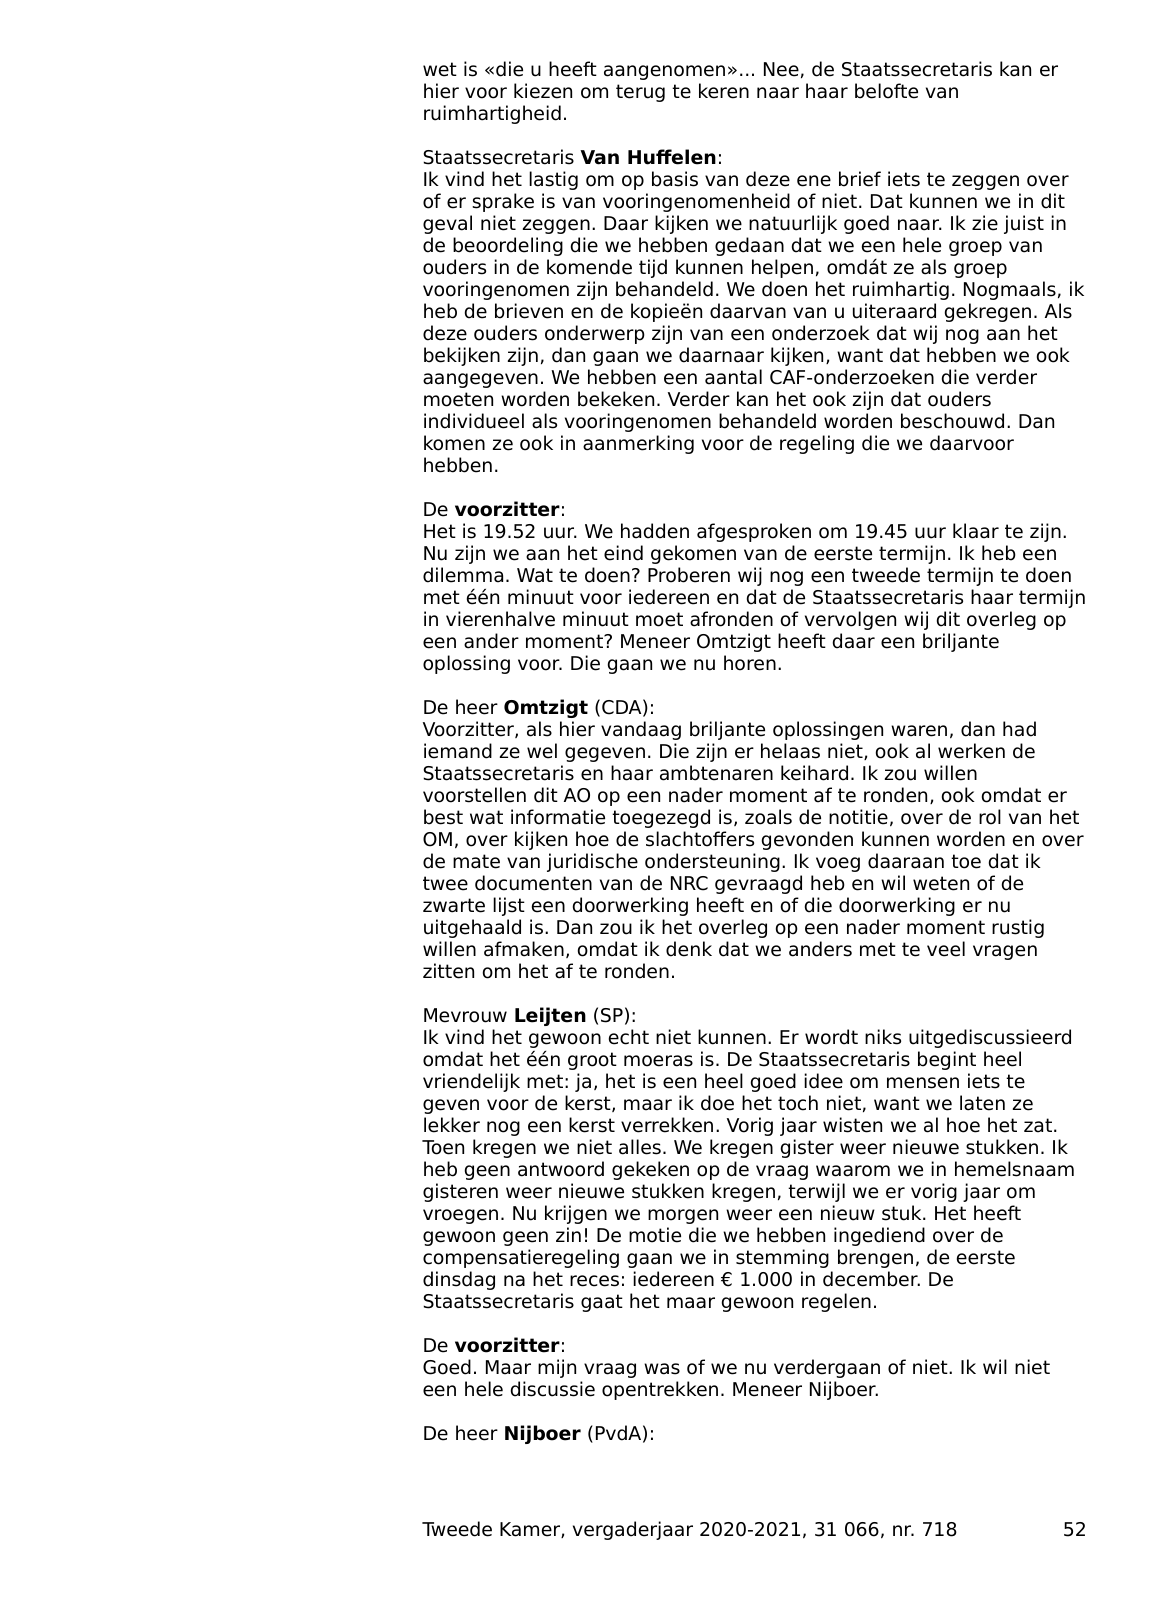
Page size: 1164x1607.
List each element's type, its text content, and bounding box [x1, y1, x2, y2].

text Ik vind het gewoon echt niet kunnen. Er wordt niks uitgediscussieerd omdat het één groot moeras is. De Staatssecretaris begint heel vriendelijk met: ja, het is een heel goed idee om mensen iets te geven voor de kerst, maar ik doe het toch niet, want we laten ze lekker nog een kerst verrekken. Vorig jaar wisten we al hoe het zat. Toen kregen we niet alles. We kregen gister weer nieuwe stukken. Ik heb geen antwoord gekeken op de vraag waarom we in hemelsnaam gisteren weer nieuwe stukken kregen, terwijl we er vorig jaar om vroegen. Nu krijgen we morgen weer een nieuw stuk. Het heeft gewoon geen zin! De motie die we hebben ingediend over de compensatieregeling gaan we in stemming brengen, de eerste dinsdag na het reces: iedereen € 1.000 in december. De Staatssecretaris gaat het maar gewoon regelen. [422, 1027, 1087, 1313]
text De heer Nijboer (PvdA): [422, 1423, 1087, 1445]
text Mevrouw Leijten (SP): [422, 1005, 1087, 1027]
text De voorzitter: [422, 1335, 1087, 1357]
text Voorzitter, als hier vandaag briljante oplossingen waren, dan had iemand ze wel gegeven. Die zijn er helaas niet, ook al werken de Staatssecretaris en haar ambtenaren keihard. Ik zou willen voorstellen dit AO op een nader moment af te ronden, ook omdat er best wat informatie toegezegd is, zoals de notitie, over de rol van het OM, over kijken hoe de slachtoffers gevonden kunnen worden en over de mate van juridische ondersteuning. Ik voeg daaraan toe dat ik twee documenten van de NRC gevraagd heb en wil weten of de zwarte lijst een doorwerking heeft en of die doorwerking er nu uitgehaald is. Dan zou ik het overleg op een nader moment rustig willen afmaken, omdat ik denk dat we anders met te veel vragen zitten om het af te ronden. [422, 719, 1087, 983]
text Goed. Maar mijn vraag was of we nu verdergaan of niet. Ik wil niet een hele discussie opentrekken. Meneer Nijboer. [422, 1357, 1087, 1401]
text Ik vind het lastig om op basis van deze ene brief iets te zeggen over of er sprake is van vooringenomenheid of niet. Dat kunnen we in dit geval niet zeggen. Daar kijken we natuurlijk goed naar. Ik zie juist in de beoordeling die we hebben gedaan dat we een hele groep van ouders in de komende tijd kunnen helpen, omdát ze als groep vooringenomen zijn behandeld. We doen het ruimhartig. Nogmaals, ik heb de brieven en de kopieën daarvan van u uiteraard gekregen. Als deze ouders onderwerp zijn van een onderzoek dat wij nog aan het bekijken zijn, dan gaan we daarnaar kijken, want dat hebben we ook aangegeven. We hebben een aantal CAF-onderzoeken die verder moeten worden bekeken. Verder kan het ook zijn dat ouders individueel als vooringenomen behandeld worden beschouwd. Dan komen ze ook in aanmerking voor de regeling die we daarvoor hebben. [422, 169, 1087, 477]
text Staatssecretaris Van Huffelen: [422, 147, 1087, 169]
text Het is 19.52 uur. We hadden afgesproken om 19.45 uur klaar te zijn. Nu zijn we aan het eind gekomen van de eerste termijn. Ik heb een dilemma. Wat te doen? Proberen wij nog een tweede termijn te doen met één minuut voor iedereen en dat de Staatssecretaris haar termijn in vierenhalve minuut moet afronden of vervolgen wij dit overleg op een ander moment? Meneer Omtzigt heeft daar een briljante oplossing voor. Die gaan we nu horen. [422, 521, 1087, 675]
text wet is «die u heeft aangenomen»... Nee, de Staatssecretaris kan er hier voor kiezen om terug te keren naar haar belofte van ruimhartigheid. [422, 59, 1087, 125]
text De voorzitter: [422, 499, 1087, 521]
text De heer Omtzigt (CDA): [422, 697, 1087, 719]
